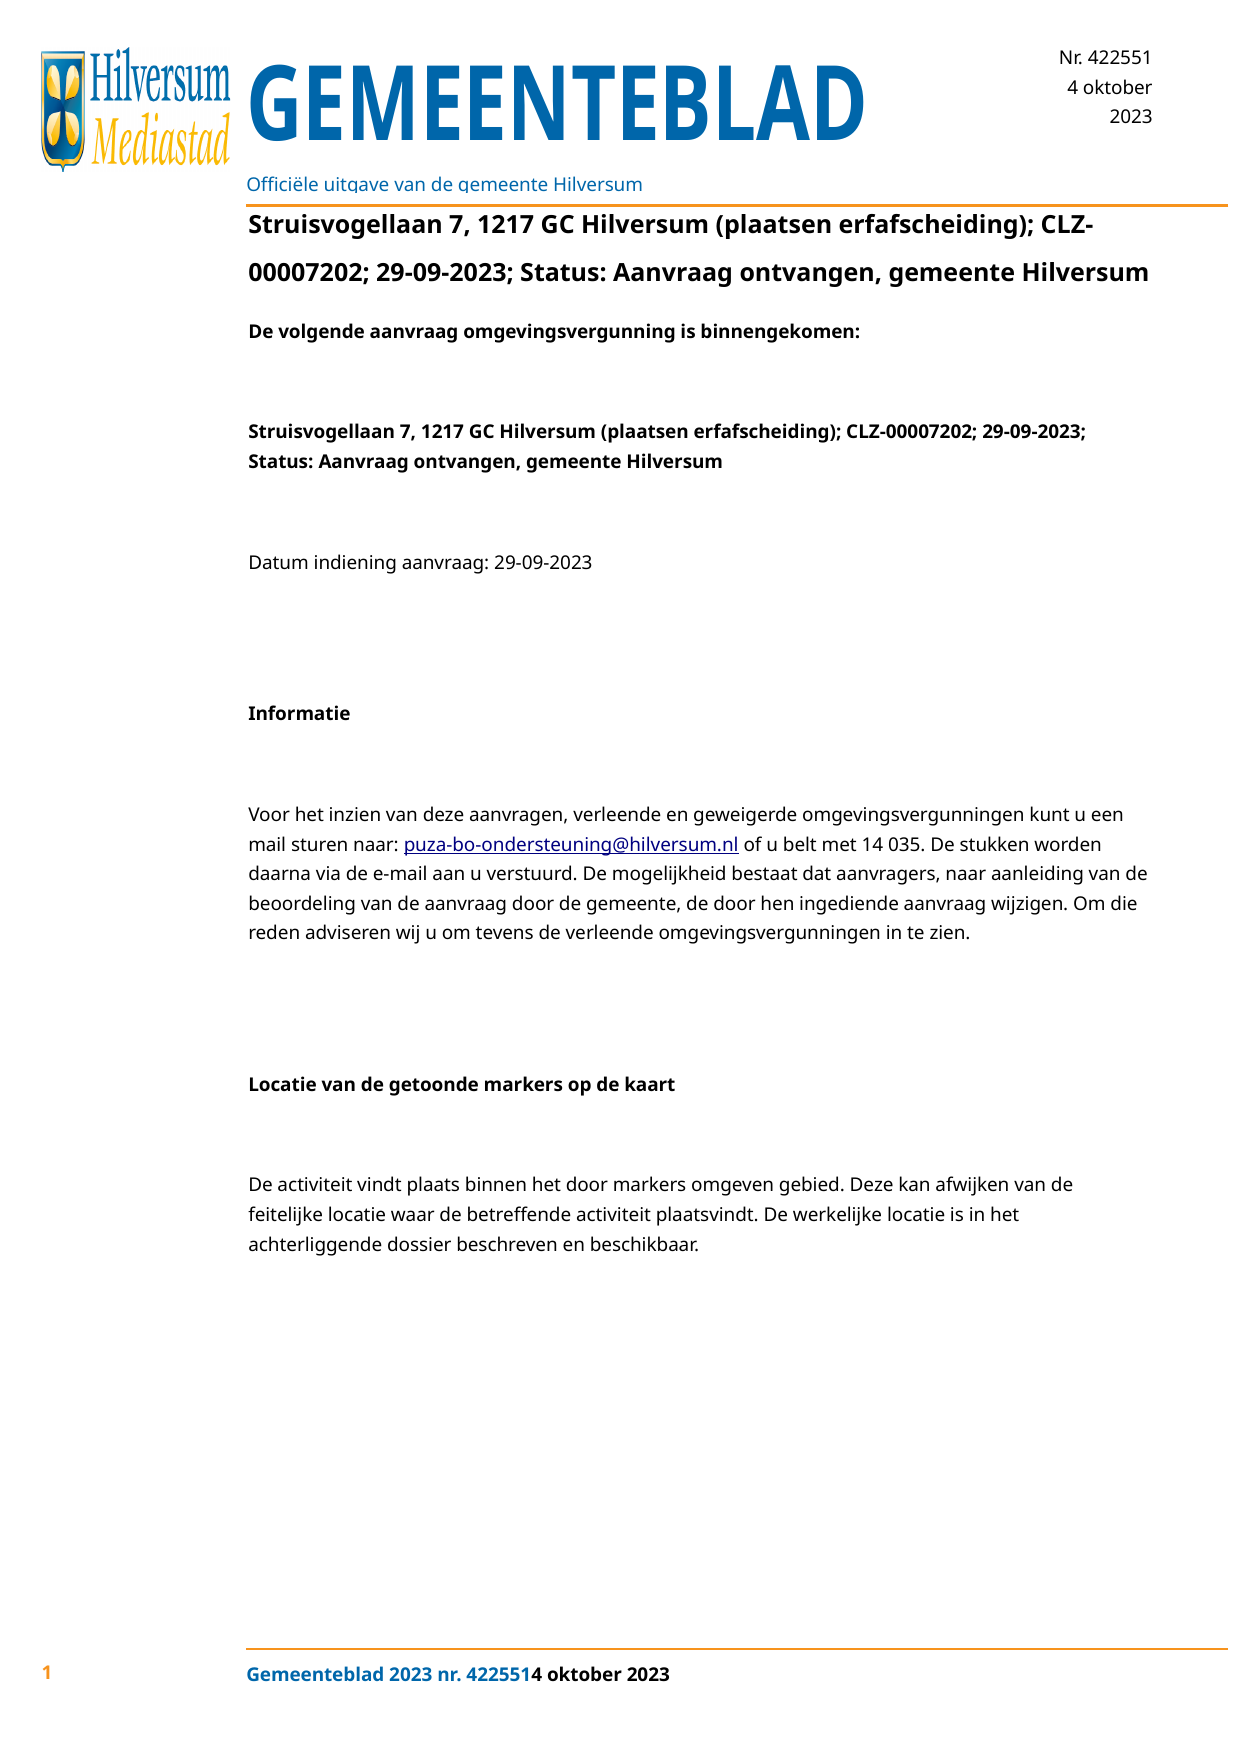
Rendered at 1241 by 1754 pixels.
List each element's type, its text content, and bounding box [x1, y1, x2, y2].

text Datum indiening aanvraag: 29-09-2023 [248, 549, 1152, 575]
text Voor het inzien van deze aanvragen, verleende en geweigerde omgevingsvergunningen kunt u een mail sturen naar: puza-bo-ondersteuning@hilversum.nl of u belt met 14 035. De stukken worden daarna via de e-mail aan u verstuurd. De mogelijkheid bestaat dat aanvragers, naar aanleiding van de beoordeling van de aanvraag door de gemeente, de door hen ingediende aanvraag wijzigen. Om die reden adviseren wij u om tevens de verleende omgevingsvergunningen in te zien. [248, 801, 1152, 945]
text Informatie [248, 700, 1152, 726]
text Struisvogellaan 7, 1217 GC Hilversum (plaatsen erfafscheiding); CLZ-00007202; 29-09-2023; Status: Aanvraag ontvangen, gemeente Hilversum [248, 419, 1152, 474]
text Locatie van de getoonde markers op de kaart [248, 1071, 1152, 1097]
text De activiteit vindt plaats binnen het door markers omgeven gebied. Deze kan afwijken van de feitelijke locatie waar de betreffende activiteit plaatsvindt. De werkelijke locatie is in het achterliggende dossier beschreven en beschikbaar. [248, 1172, 1152, 1257]
text Struisvogellaan 7, 1217 GC Hilversum (plaatsen erfafscheiding); CLZ-00007202; 29-09-2023; Status: Aanvraag ontvangen, gemeente Hilversum [248, 207, 1152, 288]
picture [41, 47, 231, 172]
text De volgende aanvraag omgevingsvergunning is binnengekomen: [248, 318, 1152, 344]
